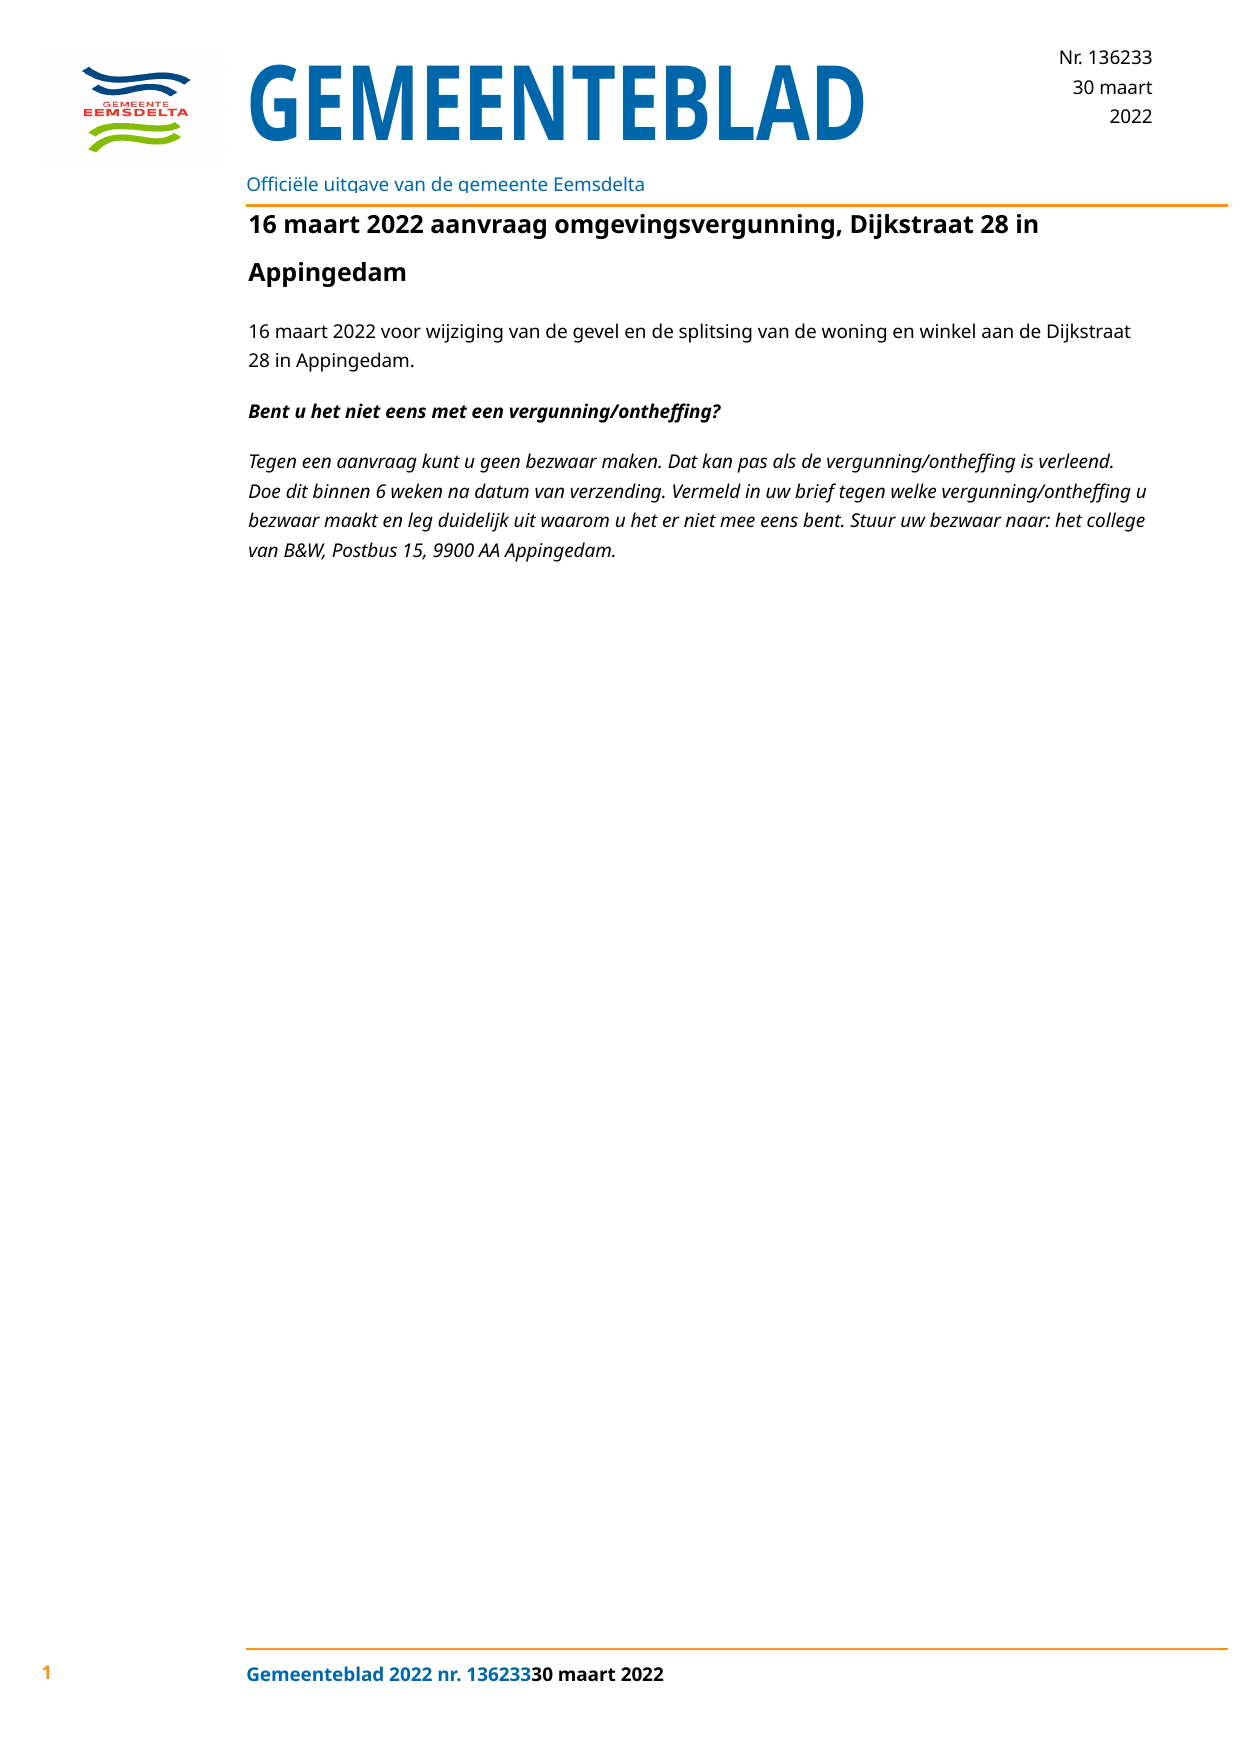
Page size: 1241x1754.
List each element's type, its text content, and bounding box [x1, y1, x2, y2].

text 16 maart 2022 voor wijziging van de gevel en de splitsing van de woning en winkel aan de Dijkstraat 28 in Appingedam. [248, 318, 1152, 373]
text Bent u het niet eens met een vergunning/ontheffing? [248, 398, 1152, 424]
text 16 maart 2022 aanvraag omgevingsvergunning, Dijkstraat 28 in Appingedam [248, 207, 1152, 288]
picture [41, 47, 231, 172]
text Tegen een aanvraag kunt u geen bezwaar maken. Dat kan pas als de vergunning/ontheffing is verleend. Doe dit binnen 6 weken na datum van verzending. Vermeld in uw brief tegen welke vergunning/ontheffing u bezwaar maakt en leg duidelijk uit waarom u het er niet mee eens bent. Stuur uw bezwaar naar: het college van B&W, Postbus 15, 9900 AA Appingedam. [248, 448, 1152, 563]
